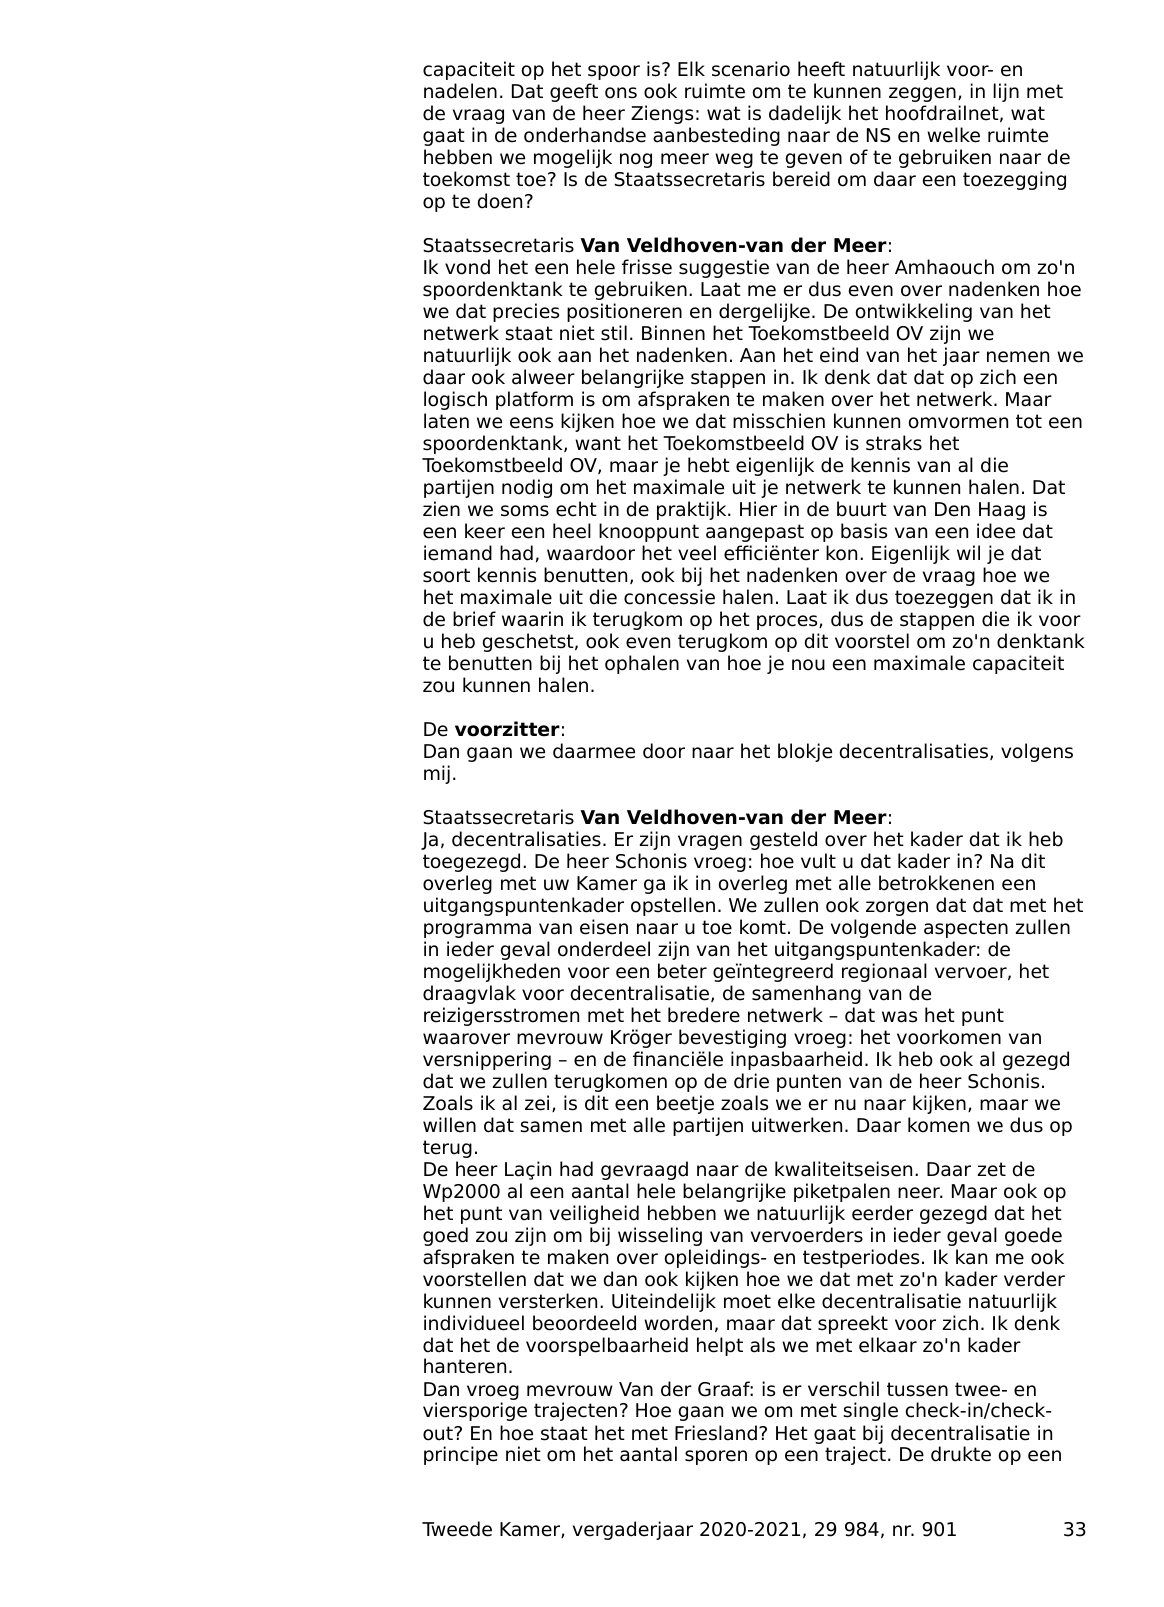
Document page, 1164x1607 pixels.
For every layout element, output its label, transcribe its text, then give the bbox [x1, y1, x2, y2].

text Ik vond het een hele frisse suggestie van de heer Amhaouch om zo'n spoordenktank te gebruiken. Laat me er dus even over nadenken hoe we dat precies positioneren en dergelijke. De ontwikkeling van het netwerk staat niet stil. Binnen het Toekomstbeeld OV zijn we natuurlijk ook aan het nadenken. Aan het eind van het jaar nemen we daar ook alweer belangrijke stappen in. Ik denk dat dat op zich een logisch platform is om afspraken te maken over het netwerk. Maar laten we eens kijken hoe we dat misschien kunnen omvormen tot een spoordenktank, want het Toekomstbeeld OV is straks het Toekomstbeeld OV, maar je hebt eigenlijk de kennis van al die partijen nodig om het maximale uit je netwerk te kunnen halen. Dat zien we soms echt in de praktijk. Hier in de buurt van Den Haag is een keer een heel knooppunt aangepast op basis van een idee dat iemand had, waardoor het veel efficiënter kon. Eigenlijk wil je dat soort kennis benutten, ook bij het nadenken over de vraag hoe we het maximale uit die concessie halen. Laat ik dus toezeggen dat ik in de brief waarin ik terugkom op het proces, dus de stappen die ik voor u heb geschetst, ook even terugkom op dit voorstel om zo'n denktank te benutten bij het ophalen van hoe je nou een maximale capaciteit zou kunnen halen. [422, 257, 1087, 697]
text Staatssecretaris Van Veldhoven-van der Meer: [422, 807, 1087, 829]
text De voorzitter: [422, 719, 1087, 741]
text De heer Laçin had gevraagd naar de kwaliteitseisen. Daar zet de Wp2000 al een aantal hele belangrijke piketpalen neer. Maar ook op het punt van veiligheid hebben we natuurlijk eerder gezegd dat het goed zou zijn om bij wisseling van vervoerders in ieder geval goede afspraken te maken over opleidings- en testperiodes. Ik kan me ook voorstellen dat we dan ook kijken hoe we dat met zo'n kader verder kunnen versterken. Uiteindelijk moet elke decentralisatie natuurlijk individueel beoordeeld worden, maar dat spreekt voor zich. Ik denk dat het de voorspelbaarheid helpt als we met elkaar zo'n kader hanteren. [422, 1159, 1087, 1378]
text Dan gaan we daarmee door naar het blokje decentralisaties, volgens mij. [422, 741, 1087, 785]
text capaciteit op het spoor is? Elk scenario heeft natuurlijk voor- en nadelen. Dat geeft ons ook ruimte om te kunnen zeggen, in lijn met de vraag van de heer Ziengs: wat is dadelijk het hoofdrailnet, wat gaat in de onderhandse aanbesteding naar de NS en welke ruimte hebben we mogelijk nog meer weg te geven of te gebruiken naar de toekomst toe? Is de Staatssecretaris bereid om daar een toezegging op te doen? [422, 59, 1087, 213]
text Dan vroeg mevrouw Van der Graaf: is er verschil tussen twee- en viersporige trajecten? Hoe gaan we om met single check-in/check-out? En hoe staat het met Friesland? Het gaat bij decentralisatie in principe niet om het aantal sporen op een traject. De drukte op een [422, 1378, 1087, 1466]
text Ja, decentralisaties. Er zijn vragen gesteld over het kader dat ik heb toegezegd. De heer Schonis vroeg: hoe vult u dat kader in? Na dit overleg met uw Kamer ga ik in overleg met alle betrokkenen een uitgangspuntenkader opstellen. We zullen ook zorgen dat dat met het programma van eisen naar u toe komt. De volgende aspecten zullen in ieder geval onderdeel zijn van het uitgangspuntenkader: de mogelijkheden voor een beter geïntegreerd regionaal vervoer, het draagvlak voor decentralisatie, de samenhang van de reizigersstromen met het bredere netwerk – dat was het punt waarover mevrouw Kröger bevestiging vroeg: het voorkomen van versnippering – en de financiële inpasbaarheid. Ik heb ook al gezegd dat we zullen terugkomen op de drie punten van de heer Schonis. Zoals ik al zei, is dit een beetje zoals we er nu naar kijken, maar we willen dat samen met alle partijen uitwerken. Daar komen we dus op terug. [422, 829, 1087, 1159]
text Staatssecretaris Van Veldhoven-van der Meer: [422, 235, 1087, 257]
